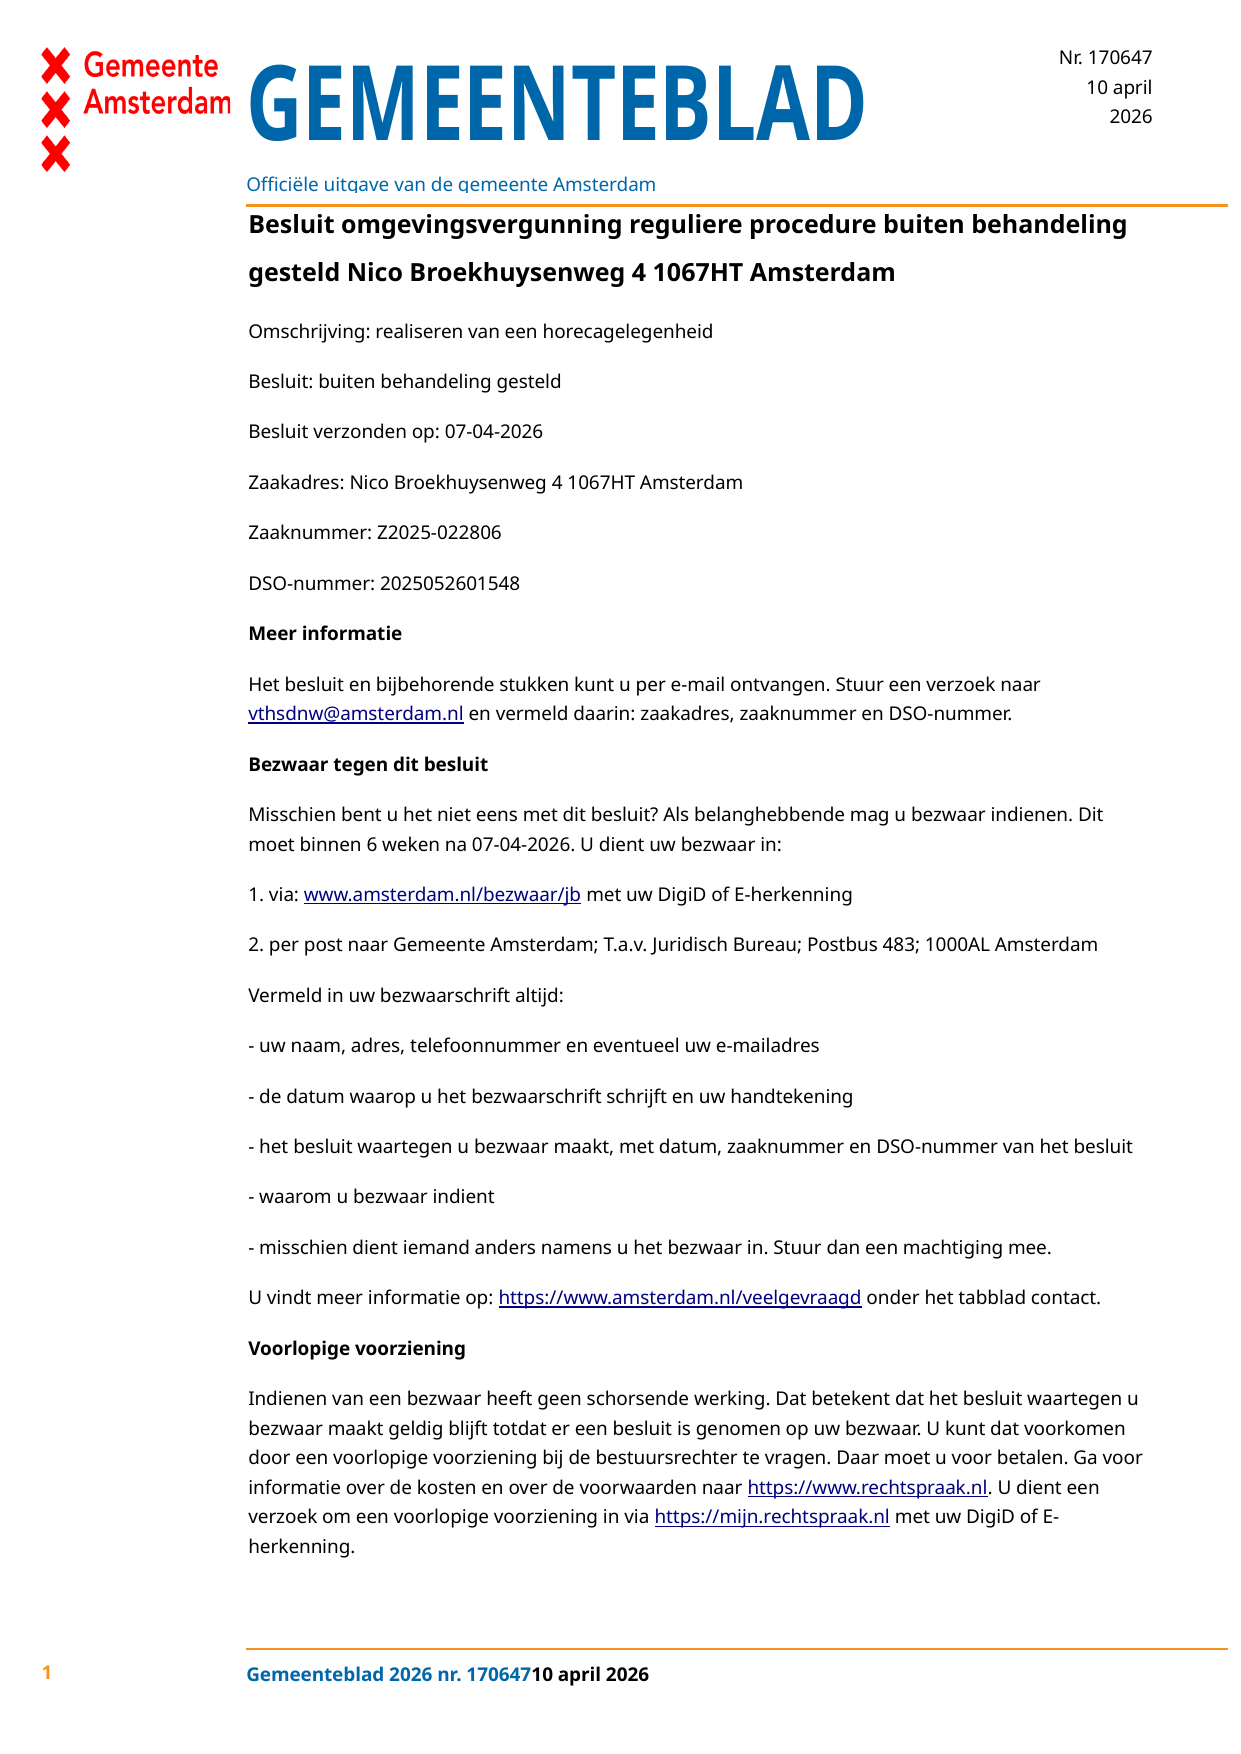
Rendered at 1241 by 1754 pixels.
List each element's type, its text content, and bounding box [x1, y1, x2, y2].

text Meer informatie [248, 620, 1152, 646]
text 1. via: www.amsterdam.nl/bezwaar/jb met uw DigiD of E-herkenning [248, 881, 1152, 907]
text Vermeld in uw bezwaarschrift altijd: [248, 982, 1152, 1008]
text Bezwaar tegen dit besluit [248, 751, 1152, 777]
text U vindt meer informatie op: https://www.amsterdam.nl/veelgevraagd onder het tabblad contact. [248, 1284, 1152, 1310]
picture [41, 47, 231, 172]
text Besluit: buiten behandeling gesteld [248, 368, 1152, 394]
text Voorlopige voorziening [248, 1335, 1152, 1361]
text Omschrijving: realiseren van een horecagelegenheid [248, 318, 1152, 344]
text - het besluit waartegen u bezwaar maakt, met datum, zaaknummer en DSO-nummer van het besluit [248, 1133, 1152, 1159]
text Besluit verzonden op: 07-04-2026 [248, 419, 1152, 444]
text Besluit omgevingsvergunning reguliere procedure buiten behandeling gesteld Nico Broekhuysenweg 4 1067HT Amsterdam [248, 207, 1152, 288]
text - de datum waarop u het bezwaarschrift schrijft en uw handtekening [248, 1083, 1152, 1109]
text 2. per post naar Gemeente Amsterdam; T.a.v. Juridisch Bureau; Postbus 483; 1000AL Amsterdam [248, 932, 1152, 957]
text Zaaknummer: Z2025-022806 [248, 519, 1152, 545]
text Indienen van een bezwaar heeft geen schorsende werking. Dat betekent dat het besluit waartegen u bezwaar maakt geldig blijft totdat er een besluit is genomen op uw bezwaar. U kunt dat voorkomen door een voorlopige voorziening bij de bestuursrechter te vragen. Daar moet u voor betalen. Ga voor informatie over de kosten en over de voorwaarden naar https://www.rechtspraak.nl. U dient een verzoek om een voorlopige voorziening in via https://mijn.rechtspraak.nl met uw DigiD of E-herkenning. [248, 1385, 1152, 1559]
text - uw naam, adres, telefoonnummer en eventueel uw e-mailadres [248, 1032, 1152, 1058]
text DSO-nummer: 2025052601548 [248, 570, 1152, 596]
text Het besluit en bijbehorende stukken kunt u per e-mail ontvangen. Stuur een verzoek naar vthsdnw@amsterdam.nl en vermeld daarin: zaakadres, zaaknummer en DSO-nummer. [248, 671, 1152, 726]
text Misschien bent u het niet eens met dit besluit? Als belanghebbende mag u bezwaar indienen. Dit moet binnen 6 weken na 07-04-2026. U dient uw bezwaar in: [248, 801, 1152, 857]
text Zaakadres: Nico Broekhuysenweg 4 1067HT Amsterdam [248, 469, 1152, 495]
text - misschien dient iemand anders namens u het bezwaar in. Stuur dan een machtiging mee. [248, 1234, 1152, 1260]
text - waarom u bezwaar indient [248, 1184, 1152, 1209]
